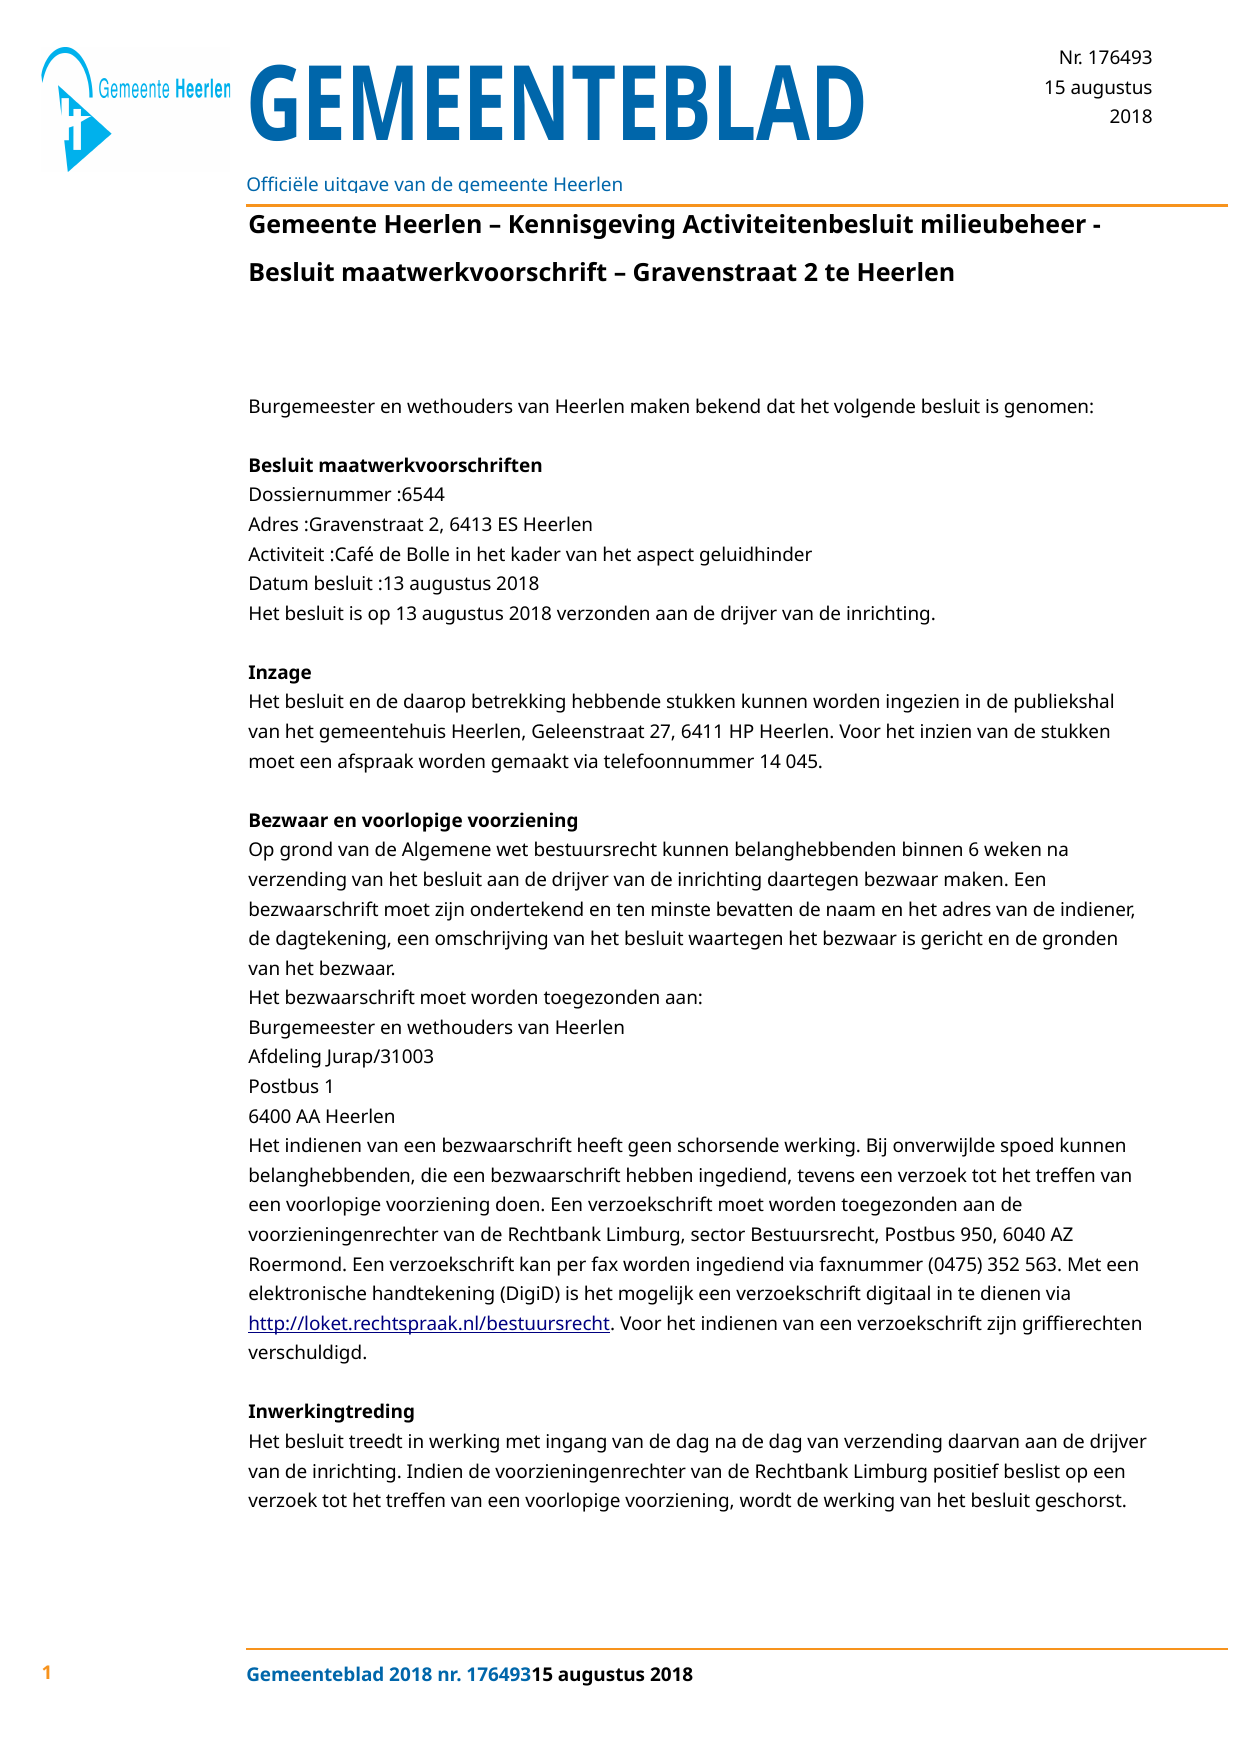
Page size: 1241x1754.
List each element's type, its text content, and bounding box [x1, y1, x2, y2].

text 6400 AA Heerlen [248, 1103, 1152, 1129]
text Postbus 1 [248, 1073, 1152, 1099]
picture [41, 47, 58, 70]
text Het besluit is op 13 augustus 2018 verzonden aan de drijver van de inrichting. [248, 600, 1152, 626]
text Afdeling Jurap/31003 [248, 1044, 1152, 1069]
text Datum besluit :13 augustus 2018 [248, 570, 1152, 596]
text Activiteit :Café de Bolle in het kader van het aspect geluidhinder [248, 541, 1152, 567]
text Inzage [248, 659, 1152, 685]
text Het indienen van een bezwaarschrift heeft geen schorsende werking. Bij onverwijlde spoed kunnen belanghebbenden, die een bezwaarschrift hebben ingediend, tevens een verzoek tot het treffen van een voorlopige voorziening doen. Een verzoekschrift moet worden toegezonden aan de voorzieningenrechter van de Rechtbank Limburg, sector Bestuursrecht, Postbus 950, 6040 AZ Roermond. Een verzoekschrift kan per fax worden ingediend via faxnummer (0475) 352 563. Met een elektronische handtekening (DigiD) is het mogelijk een verzoekschrift digitaal in te dienen via http://loket.rechtspraak.nl/bestuursrecht. Voor het indienen van een verzoekschrift zijn griffierechten verschuldigd. [248, 1132, 1152, 1365]
text Adres :Gravenstraat 2, 6413 ES Heerlen [248, 511, 1152, 537]
picture [41, 47, 231, 172]
text Het besluit en de daarop betrekking hebbende stukken kunnen worden ingezien in de publiekshal van het gemeentehuis Heerlen, Geleenstraat 27, 6411 HP Heerlen. Voor het inzien van de stukken moet een afspraak worden gemaakt via telefoonnummer 14 045. [248, 689, 1152, 774]
text Het besluit treedt in werking met ingang van de dag na de dag van verzending daarvan aan de drijver van de inrichting. Indien de voorzieningenrechter van de Rechtbank Limburg positief beslist op een verzoek tot het treffen van een voorlopige voorziening, wordt de werking van het besluit geschorst. [248, 1428, 1152, 1513]
text Inwerkingtreding [248, 1399, 1152, 1424]
text Burgemeester en wethouders van Heerlen [248, 1014, 1152, 1040]
text Dossiernummer :6544 [248, 482, 1152, 507]
text Bezwaar en voorlopige voorziening [248, 807, 1152, 833]
text Gemeente Heerlen – Kennisgeving Activiteitenbesluit milieubeheer - Besluit maatwerkvoorschrift – Gravenstraat 2 te Heerlen [248, 207, 1152, 288]
text Het bezwaarschrift moet worden toegezonden aan: [248, 984, 1152, 1010]
text Op grond van de Algemene wet bestuursrecht kunnen belanghebbenden binnen 6 weken na verzending van het besluit aan de drijver van de inrichting daartegen bezwaar maken. Een bezwaarschrift moet zijn ondertekend en ten minste bevatten de naam en het adres van de indiener, de dagtekening, een omschrijving van het besluit waartegen het bezwaar is gericht en de gronden van het bezwaar. [248, 837, 1152, 981]
text Besluit maatwerkvoorschriften [248, 452, 1152, 478]
text Burgemeester en wethouders van Heerlen maken bekend dat het volgende besluit is genomen: [248, 393, 1152, 419]
